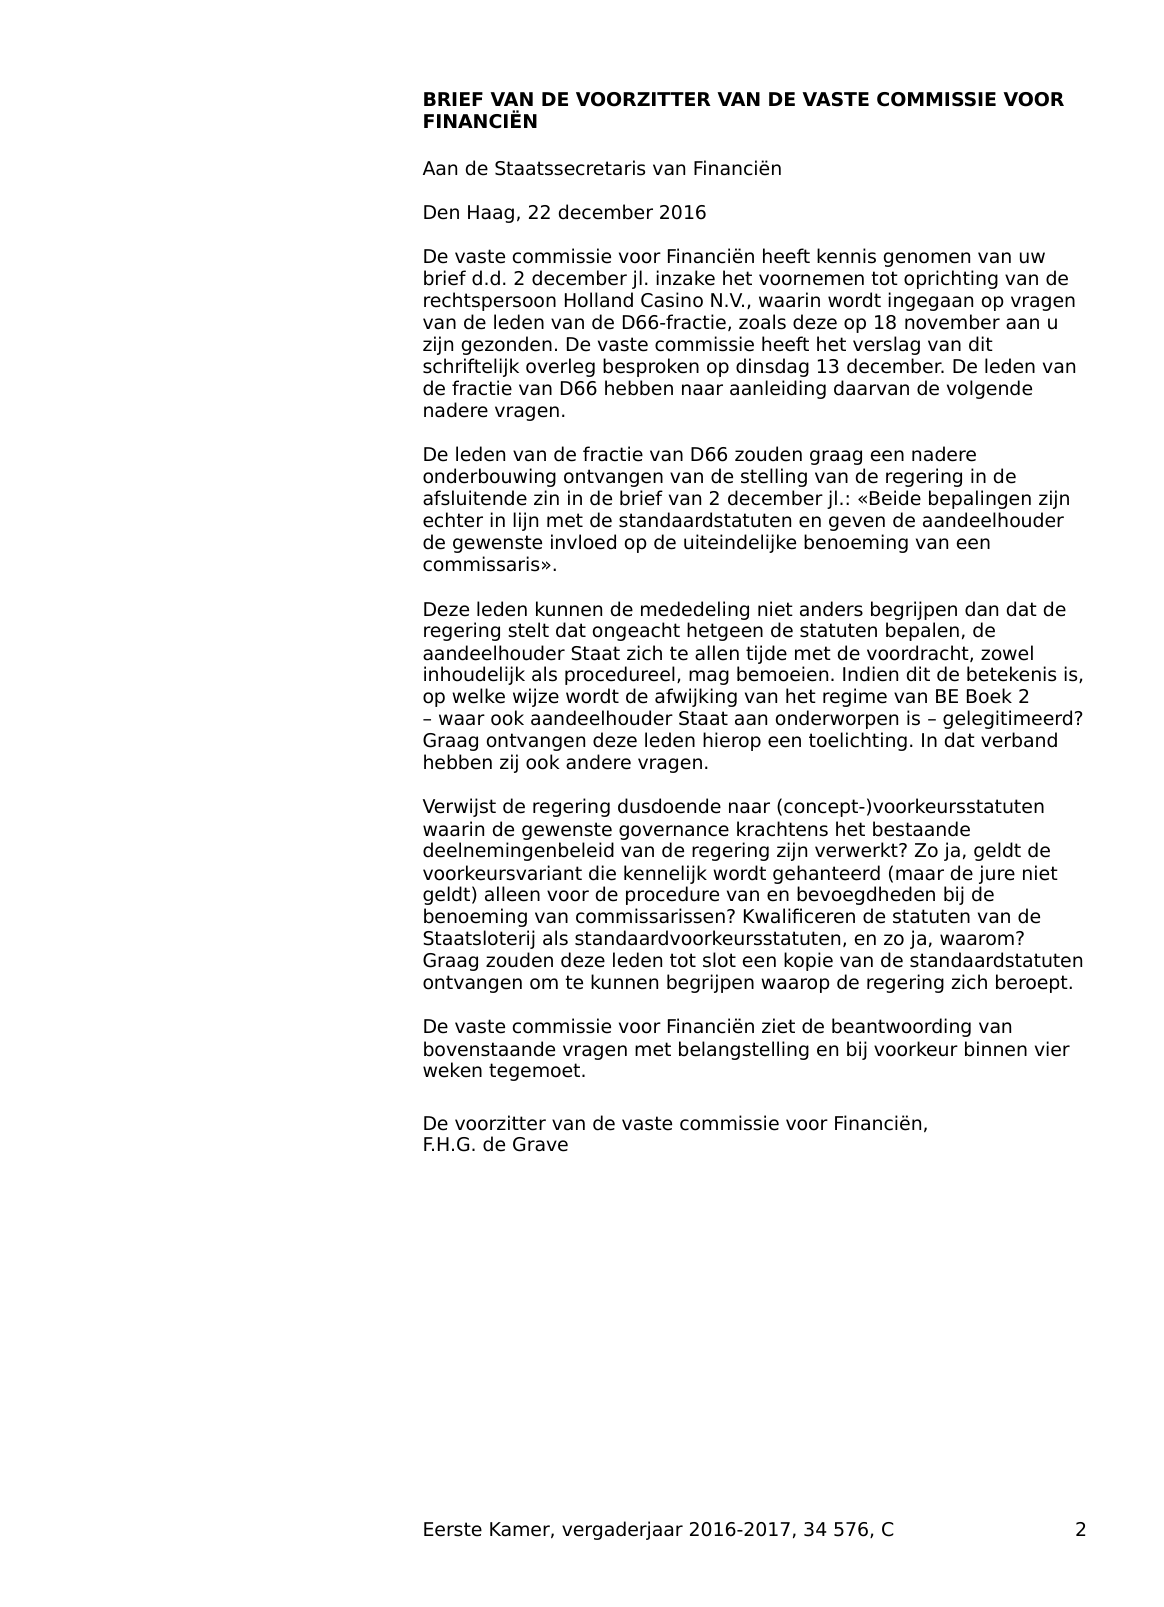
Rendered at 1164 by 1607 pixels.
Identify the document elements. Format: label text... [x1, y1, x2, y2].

text Deze leden kunnen de mededeling niet anders begrijpen dan dat de regering stelt dat ongeacht hetgeen de statuten bepalen, de aandeelhouder Staat zich te allen tijde met de voordracht, zowel inhoudelijk als procedureel, mag bemoeien. Indien dit de betekenis is, op welke wijze wordt de afwijking van het regime van BE Boek 2 – waar ook aandeelhouder Staat aan onderworpen is – gelegitimeerd? Graag ontvangen deze leden hierop een toelichting. In dat verband hebben zij ook andere vragen. [422, 598, 1087, 774]
text Aan de Staatssecretaris van Financiën [422, 158, 1087, 180]
text Verwijst de regering dusdoende naar (concept-)voorkeursstatuten waarin de gewenste governance krachtens het bestaande deelnemingenbeleid van de regering zijn verwerkt? Zo ja, geldt de voorkeursvariant die kennelijk wordt gehanteerd (maar de jure niet geldt) alleen voor de procedure van en bevoegdheden bij de benoeming van commissarissen? Kwalificeren de statuten van de Staatsloterij als standaardvoorkeursstatuten, en zo ja, waarom? Graag zouden deze leden tot slot een kopie van de standaardstatuten ontvangen om te kunnen begrijpen waarop de regering zich beroept. [422, 796, 1087, 994]
text Den Haag, 22 december 2016 [422, 202, 1087, 224]
text De leden van de fractie van D66 zouden graag een nadere onderbouwing ontvangen van de stelling van de regering in de afsluitende zin in de brief van 2 december jl.: «Beide bepalingen zijn echter in lijn met de standaardstatuten en geven de aandeelhouder de gewenste invloed op de uiteindelijke benoeming van een commissaris». [422, 444, 1087, 576]
text De vaste commissie voor Financiën ziet de beantwoording van bovenstaande vragen met belangstelling en bij voorkeur binnen vier weken tegemoet. [422, 1016, 1087, 1082]
text De vaste commissie voor Financiën heeft kennis genomen van uw brief d.d. 2 december jl. inzake het voornemen tot oprichting van de rechtspersoon Holland Casino N.V., waarin wordt ingegaan op vragen van de leden van de D66-fractie, zoals deze op 18 november aan u zijn gezonden. De vaste commissie heeft het verslag van dit schriftelijk overleg besproken op dinsdag 13 december. De leden van de fractie van D66 hebben naar aanleiding daarvan de volgende nadere vragen. [422, 246, 1087, 422]
subtitle BRIEF VAN DE VOORZITTER VAN DE VASTE COMMISSIE VOOR FINANCIËN [422, 89, 1087, 133]
text De voorzitter van de vaste commissie voor Financiën, F.H.G. de Grave [422, 1112, 1087, 1156]
